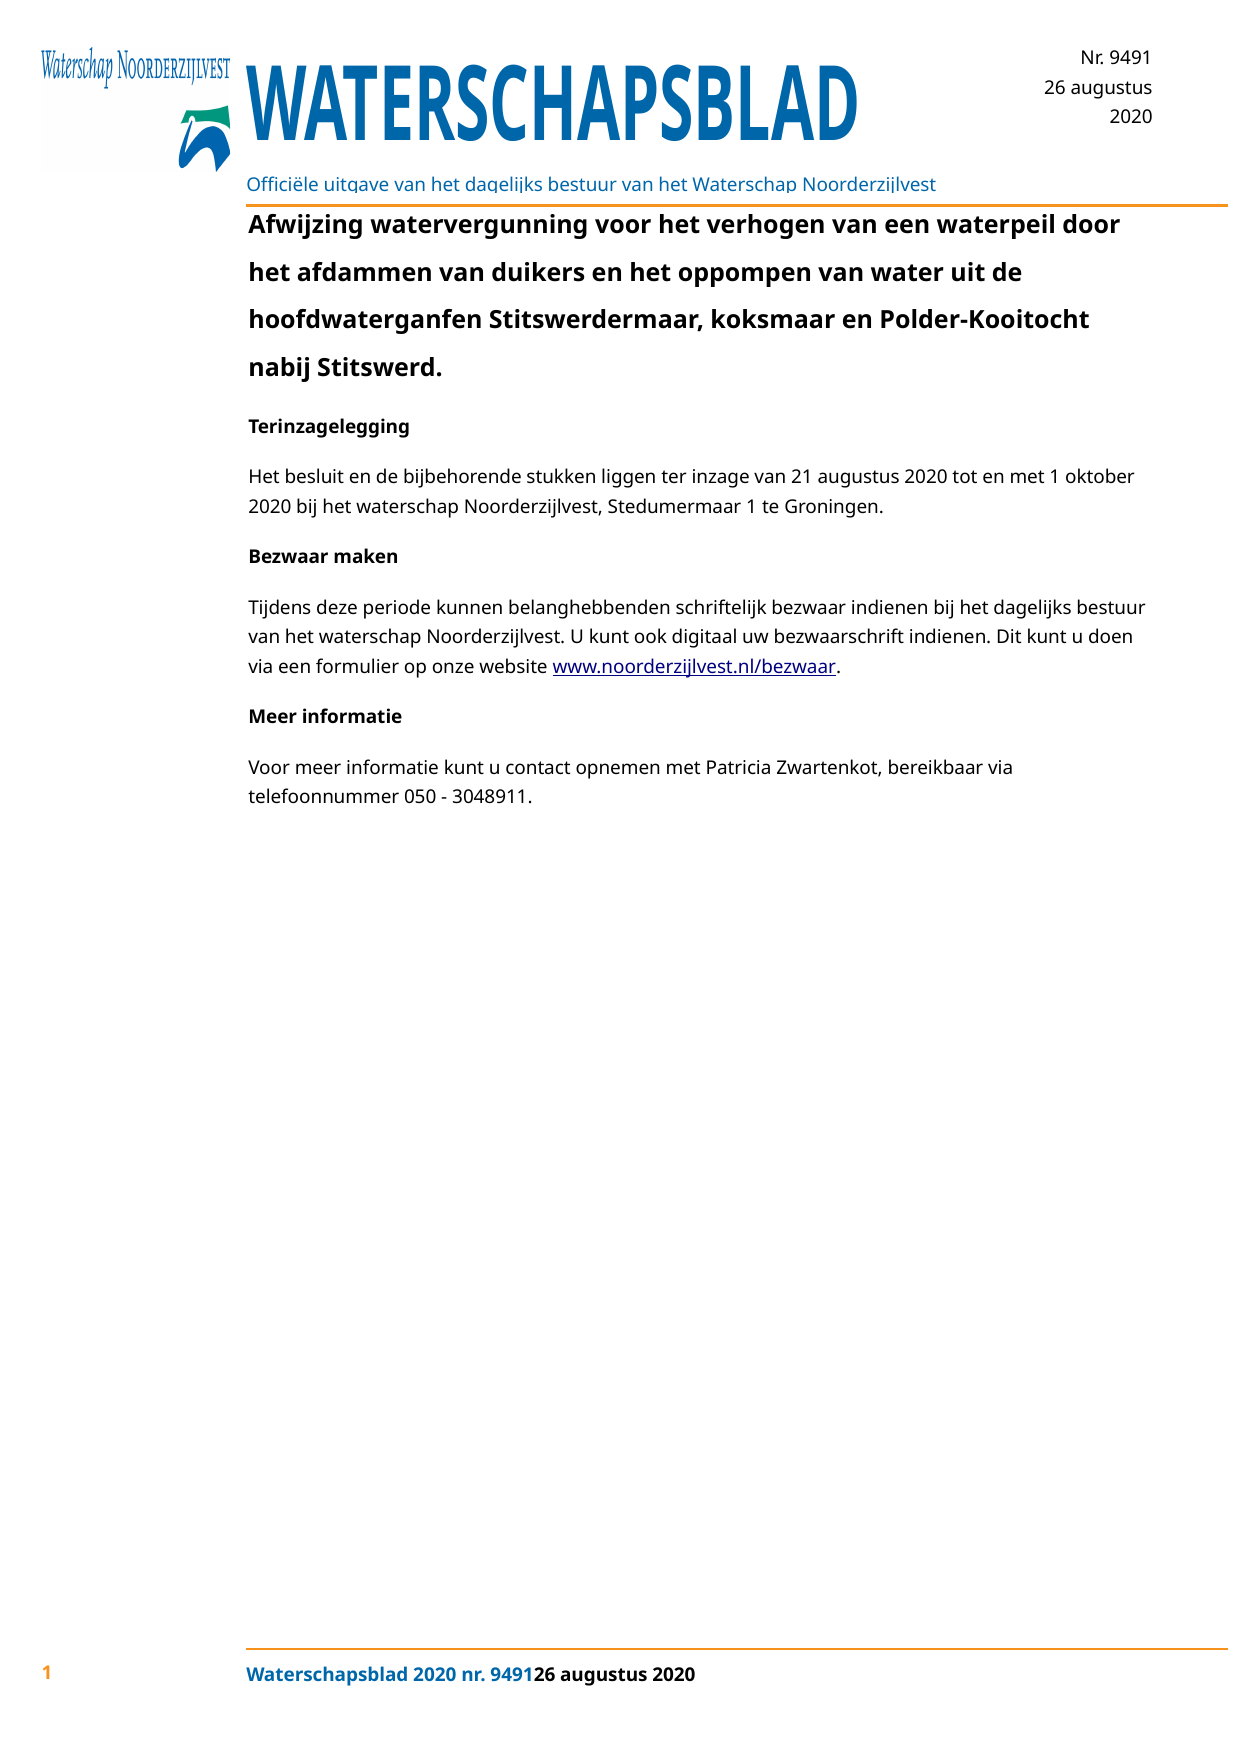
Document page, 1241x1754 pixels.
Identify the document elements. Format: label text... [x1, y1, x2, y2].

text Terinzagelegging [248, 413, 1152, 439]
text Tijdens deze periode kunnen belanghebbenden schriftelijk bezwaar indienen bij het dagelijks bestuur van het waterschap Noorderzijlvest. U kunt ook digitaal uw bezwaarschrift indienen. Dit kunt u doen via een formulier op onze website www.noorderzijlvest.nl/bezwaar. [248, 594, 1152, 679]
text Het besluit en de bijbehorende stukken liggen ter inzage van 21 augustus 2020 tot en met 1 oktober 2020 bij het waterschap Noorderzijlvest, Stedumermaar 1 te Groningen. [248, 463, 1152, 519]
picture [41, 47, 231, 172]
text Bezwaar maken [248, 543, 1152, 569]
text Voor meer informatie kunt u contact opnemen met Patricia Zwartenkot, bereikbaar via telefoonnummer 050 - 3048911. [248, 754, 1152, 809]
text Meer informatie [248, 703, 1152, 729]
text Afwijzing watervergunning voor het verhogen van een waterpeil door het afdammen van duikers en het oppompen van water uit de hoofdwaterganfen Stitswerdermaar, koksmaar en Polder-Kooitocht nabij Stitswerd. [248, 207, 1152, 384]
